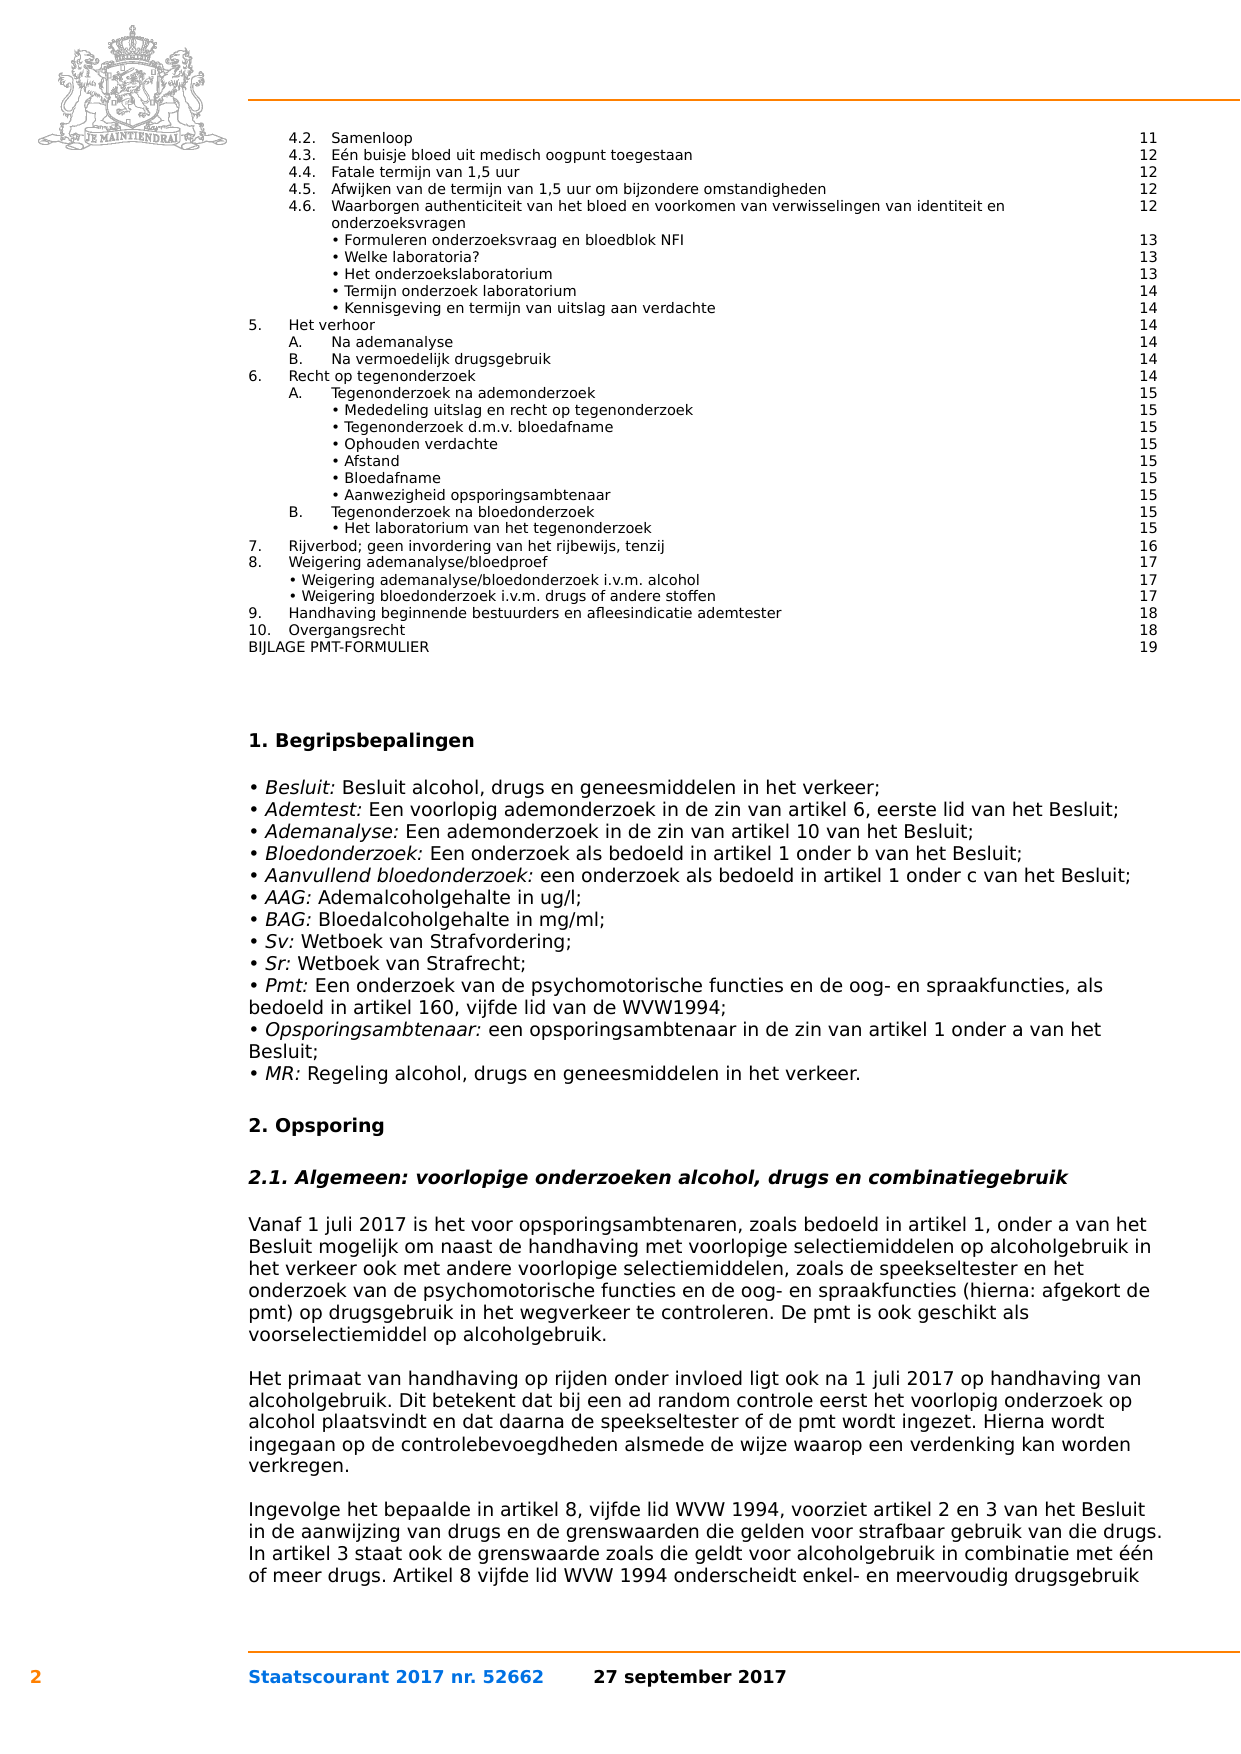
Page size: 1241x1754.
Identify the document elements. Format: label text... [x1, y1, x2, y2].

table_cell 4.6. [282, 198, 325, 232]
table_cell [248, 130, 282, 147]
table_cell 17 [1095, 588, 1163, 605]
table_cell Tegenonderzoek na ademonderzoek [325, 385, 1095, 402]
text Vanaf 1 juli 2017 is het voor opsporingsambtenaren, zoals bedoeld in artikel 1, onder a van het Besluit mogelijk om naast de handhaving met voorlopige selectiemiddelen op alcoholgebruik in het verkeer ook met andere voorlopige selectiemiddelen, zoals de speekseltester en het onderzoek van de psychomotorische functies en de oog- en spraakfuncties (hierna: afgekort de pmt) op drugsgebruik in het wegverkeer te controleren. De pmt is ook geschikt als voorselectiemiddel op alcoholgebruik. [248, 1214, 1163, 1346]
table_cell • Welke laboratoria? [325, 249, 1095, 266]
table_cell Overgangsrecht [282, 622, 1095, 639]
text Ingevolge het bepaalde in artikel 8, vijfde lid WVW 1994, voorziet artikel 2 en 3 van het Besluit in de aanwijzing van drugs en de grenswaarden die gelden voor strafbaar gebruik van die drugs. In artikel 3 staat ook de grenswaarde zoals die geldt voor alcoholgebruik in combinatie met één of meer drugs. Artikel 8 vijfde lid WVW 1994 onderscheidt enkel- en meervoudig drugsgebruik [248, 1499, 1163, 1587]
table_cell 18 [1095, 622, 1163, 639]
table_cell [248, 300, 282, 317]
table_cell • Formuleren onderzoeksvraag en bloedblok NFI [325, 232, 1095, 249]
table_cell 13 [1095, 266, 1163, 283]
table_cell [282, 453, 325, 469]
table_cell • Kennisgeving en termijn van uitslag aan verdachte [325, 300, 1095, 317]
table_cell [248, 486, 282, 503]
table_cell [248, 385, 282, 402]
table_cell [282, 266, 325, 283]
table_cell • Afstand [325, 453, 1095, 469]
text Het primaat van handhaving op rijden onder invloed ligt ook na 1 juli 2017 op handhaving van alcoholgebruik. Dit betekent dat bij een ad random controle eerst het voorlopig onderzoek op alcohol plaatsvindt en dat daarna de speekseltester of de pmt wordt ingezet. Hierna wordt ingegaan op de controlebevoegdheden alsmede de wijze waarop een verdenking kan worden verkregen. [248, 1367, 1163, 1477]
table_cell [248, 232, 282, 249]
text • Besluit: Besluit alcohol, drugs en geneesmiddelen in het verkeer; [248, 777, 1163, 799]
table_cell [248, 147, 282, 164]
table_cell B. [282, 351, 325, 368]
table_cell [282, 520, 325, 537]
table_cell 6. [248, 368, 282, 384]
table_cell [248, 351, 282, 368]
text • Bloedonderzoek: Een onderzoek als bedoeld in artikel 1 onder b van het Besluit; [248, 843, 1163, 865]
table_cell 12 [1095, 198, 1163, 232]
table_cell A. [282, 334, 325, 351]
table_cell [248, 436, 282, 452]
table_cell 5. [248, 317, 282, 334]
table_cell 13 [1095, 232, 1163, 249]
table_cell Na ademanalyse [325, 334, 1095, 351]
table_cell [282, 436, 325, 452]
table_cell A. [282, 385, 325, 402]
table_cell 14 [1095, 300, 1163, 317]
table_cell Samenloop [325, 130, 1095, 147]
table_cell Tegenonderzoek na bloedonderzoek [325, 504, 1095, 520]
table_cell 15 [1095, 402, 1163, 418]
table_cell 11 [1095, 130, 1163, 147]
table_cell [248, 504, 282, 520]
table_cell 14 [1095, 283, 1163, 300]
table_cell [282, 300, 325, 317]
table_cell Het verhoor [282, 317, 1095, 334]
table_cell • Het laboratorium van het tegenonderzoek [325, 520, 1095, 537]
text • Ademanalyse: Een ademonderzoek in de zin van artikel 10 van het Besluit; [248, 821, 1163, 843]
table_cell Handhaving beginnende bestuurders en afleesindicatie ademtester [282, 605, 1095, 622]
table_cell 15 [1095, 453, 1163, 469]
table_cell Weigering ademanalyse/bloedproef [282, 554, 1095, 571]
table_cell Na vermoedelijk drugsgebruik [325, 351, 1095, 368]
table_cell Fatale termijn van 1,5 uur [325, 164, 1095, 181]
table_cell [248, 266, 282, 283]
table_cell [248, 283, 282, 300]
table_cell 17 [1095, 554, 1163, 571]
table_cell 13 [1095, 249, 1163, 266]
table_cell [282, 232, 325, 249]
subtitle 2. Opsporing [248, 1115, 1163, 1137]
table_cell [248, 588, 282, 605]
table_cell [282, 249, 325, 266]
subtitle 1. Begripsbepalingen [248, 730, 1163, 752]
table_cell 12 [1095, 164, 1163, 181]
table_cell 15 [1095, 504, 1163, 520]
table_cell 15 [1095, 419, 1163, 436]
table_cell [248, 334, 282, 351]
table_cell 9. [248, 605, 282, 622]
text • Opsporingsambtenaar: een opsporingsambtenaar in de zin van artikel 1 onder a van het Besluit; [248, 1019, 1163, 1063]
table_cell • Weigering ademanalyse/bloedonderzoek i.v.m. alcohol [282, 571, 1095, 588]
table_cell 16 [1095, 538, 1163, 554]
table_cell [248, 470, 282, 486]
table_cell 14 [1095, 351, 1163, 368]
text • Sv: Wetboek van Strafvordering; [248, 931, 1163, 953]
table_cell 15 [1095, 436, 1163, 452]
text • Sr: Wetboek van Strafrecht; [248, 953, 1163, 975]
table_cell Eén buisje bloed uit medisch oogpunt toegestaan [325, 147, 1095, 164]
table_cell Recht op tegenonderzoek [282, 368, 1095, 384]
table_cell 18 [1095, 605, 1163, 622]
table_cell 14 [1095, 368, 1163, 384]
subtitle 2.1. Algemeen: voorlopige onderzoeken alcohol, drugs en combinatiegebruik [248, 1167, 1163, 1189]
table_cell [282, 402, 325, 418]
table_cell [282, 470, 325, 486]
text • Pmt: Een onderzoek van de psychomotorische functies en de oog- en spraakfuncties, als bedoeld in artikel 160, vijfde lid van de WVW1994; [248, 975, 1163, 1019]
table_cell [248, 419, 282, 436]
table_cell Rijverbod; geen invordering van het rijbewijs, tenzij [282, 538, 1095, 554]
table_cell 19 [1095, 639, 1163, 656]
table_cell 12 [1095, 147, 1163, 164]
table_cell [248, 402, 282, 418]
picture [38, 25, 227, 150]
table_cell 15 [1095, 486, 1163, 503]
table_cell 17 [1095, 571, 1163, 588]
table_cell 14 [1095, 334, 1163, 351]
table_cell • Termijn onderzoek laboratorium [325, 283, 1095, 300]
table_cell • Tegenonderzoek d.m.v. bloedafname [325, 419, 1095, 436]
table_cell • Ophouden verdachte [325, 436, 1095, 452]
table_cell • Het onderzoekslaboratorium [325, 266, 1095, 283]
text • BAG: Bloedalcoholgehalte in mg/ml; [248, 909, 1163, 931]
table_cell 4.4. [282, 164, 325, 181]
table_cell [282, 486, 325, 503]
table_cell 4.2. [282, 130, 325, 147]
table_cell Waarborgen authenticiteit van het bloed en voorkomen van verwisselingen van identiteit en onderzoeksvragen [325, 198, 1095, 232]
table_cell • Weigering bloedonderzoek i.v.m. drugs of andere stoffen [282, 588, 1095, 605]
table_cell [248, 198, 282, 232]
table_cell 4.3. [282, 147, 325, 164]
table_cell [248, 164, 282, 181]
text • Ademtest: Een voorlopig ademonderzoek in de zin van artikel 6, eerste lid van het Besluit; [248, 799, 1163, 821]
table_cell BIJLAGE PMT-FORMULIER [248, 639, 1095, 656]
table_cell 7. [248, 538, 282, 554]
table_cell 15 [1095, 520, 1163, 537]
table_cell • Mededeling uitslag en recht op tegenonderzoek [325, 402, 1095, 418]
table_cell [248, 181, 282, 198]
table_cell • Aanwezigheid opsporingsambtenaar [325, 486, 1095, 503]
table_cell 15 [1095, 385, 1163, 402]
table_cell 12 [1095, 181, 1163, 198]
table_cell • Bloedafname [325, 470, 1095, 486]
text • Aanvullend bloedonderzoek: een onderzoek als bedoeld in artikel 1 onder c van het Besluit; [248, 865, 1163, 887]
table_cell [248, 520, 282, 537]
text • AAG: Ademalcoholgehalte in ug/l; [248, 887, 1163, 909]
table_cell Afwijken van de termijn van 1,5 uur om bijzondere omstandigheden [325, 181, 1095, 198]
text • MR: Regeling alcohol, drugs en geneesmiddelen in het verkeer. [248, 1063, 1163, 1085]
table_cell B. [282, 504, 325, 520]
table_cell 10. [248, 622, 282, 639]
table_cell [248, 249, 282, 266]
table_cell 14 [1095, 317, 1163, 334]
table_cell [248, 453, 282, 469]
table_cell 15 [1095, 470, 1163, 486]
table_cell [282, 419, 325, 436]
table_cell [282, 283, 325, 300]
table_cell [248, 571, 282, 588]
table_cell 4.5. [282, 181, 325, 198]
table_cell 8. [248, 554, 282, 571]
